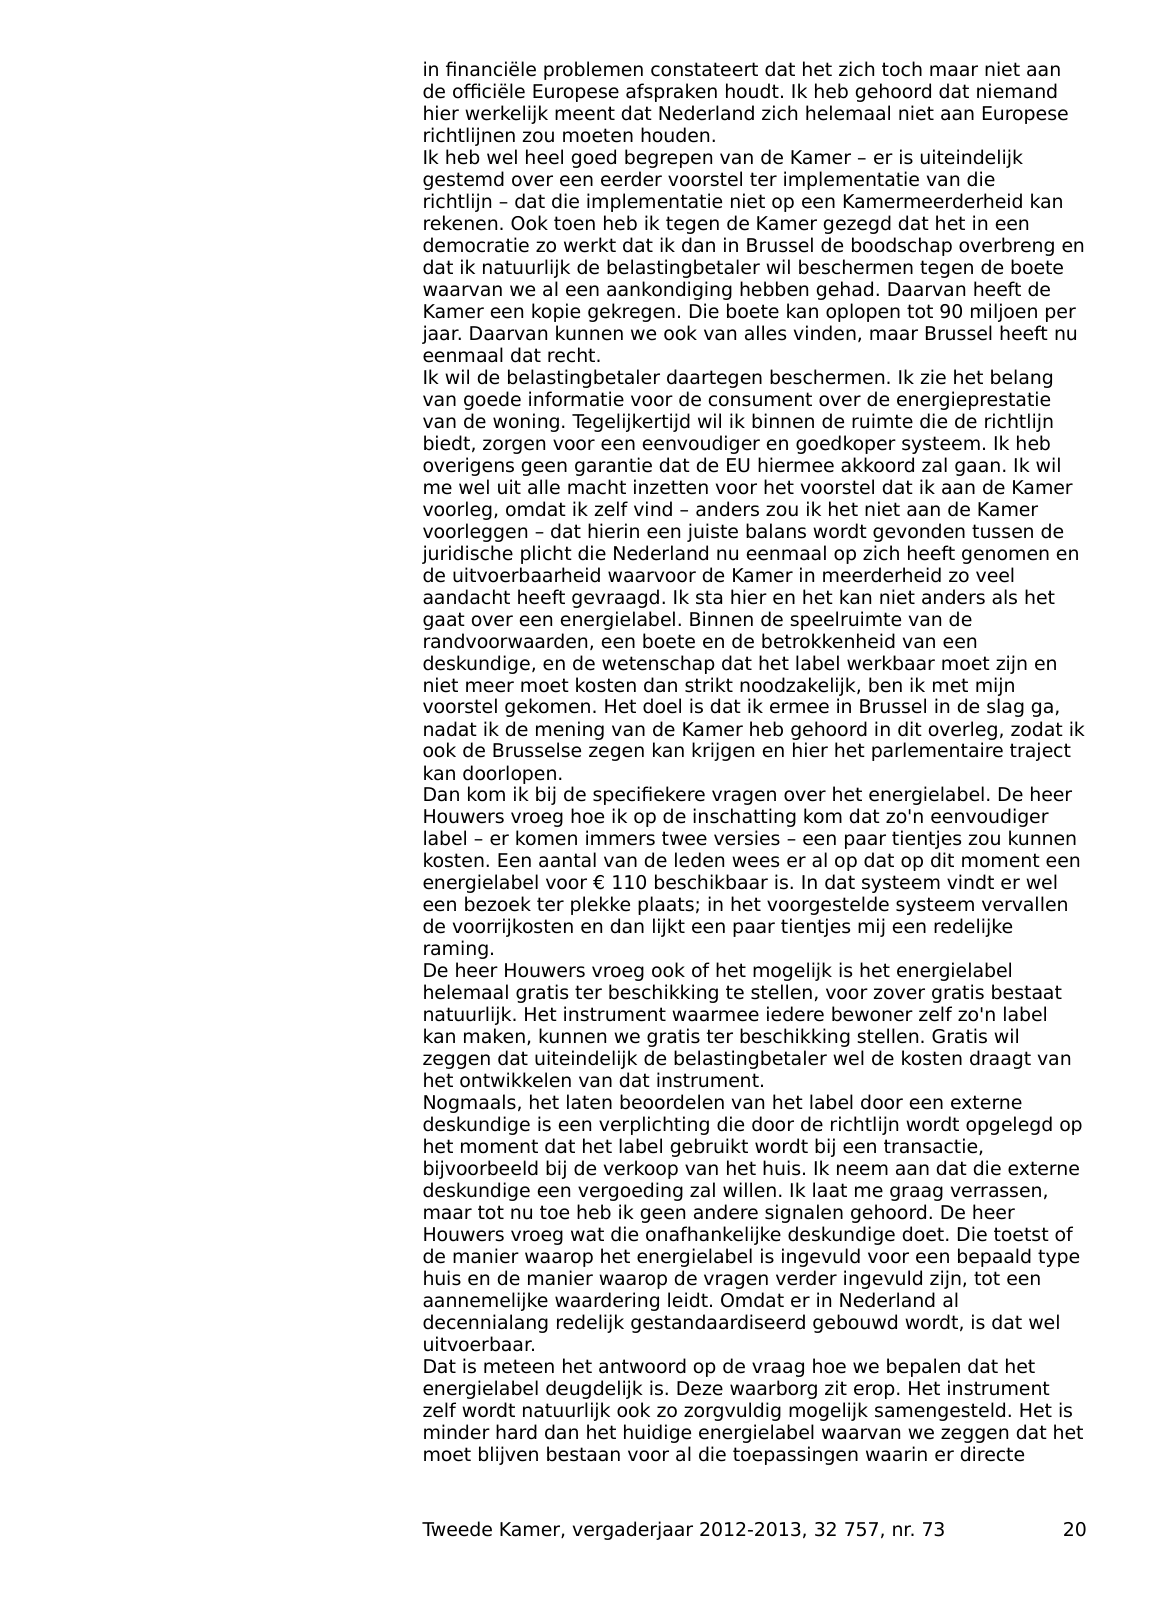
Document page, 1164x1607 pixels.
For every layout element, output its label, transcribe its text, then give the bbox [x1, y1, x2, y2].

text Dat is meteen het antwoord op de vraag hoe we bepalen dat het energielabel deugdelijk is. Deze waarborg zit erop. Het instrument zelf wordt natuurlijk ook zo zorgvuldig mogelijk samengesteld. Het is minder hard dan het huidige energielabel waarvan we zeggen dat het moet blijven bestaan voor al die toepassingen waarin er directe [422, 1356, 1087, 1466]
text Dan kom ik bij de specifiekere vragen over het energielabel. De heer Houwers vroeg hoe ik op de inschatting kom dat zo'n eenvoudiger label – er komen immers twee versies – een paar tientjes zou kunnen kosten. Een aantal van de leden wees er al op dat op dit moment een energielabel voor € 110 beschikbaar is. In dat systeem vindt er wel een bezoek ter plekke plaats; in het voorgestelde systeem vervallen de voorrijkosten en dan lijkt een paar tientjes mij een redelijke raming. [422, 784, 1087, 960]
text Ik heb wel heel goed begrepen van de Kamer – er is uiteindelijk gestemd over een eerder voorstel ter implementatie van die richtlijn – dat die implementatie niet op een Kamermeerderheid kan rekenen. Ook toen heb ik tegen de Kamer gezegd dat het in een democratie zo werkt dat ik dan in Brussel de boodschap overbreng en dat ik natuurlijk de belastingbetaler wil beschermen tegen de boete waarvan we al een aankondiging hebben gehad. Daarvan heeft de Kamer een kopie gekregen. Die boete kan oplopen tot 90 miljoen per jaar. Daarvan kunnen we ook van alles vinden, maar Brussel heeft nu eenmaal dat recht. [422, 147, 1087, 367]
text Nogmaals, het laten beoordelen van het label door een externe deskundige is een verplichting die door de richtlijn wordt opgelegd op het moment dat het label gebruikt wordt bij een transactie, bijvoorbeeld bij de verkoop van het huis. Ik neem aan dat die externe deskundige een vergoeding zal willen. Ik laat me graag verrassen, maar tot nu toe heb ik geen andere signalen gehoord. De heer Houwers vroeg wat die onafhankelijke deskundige doet. Die toetst of de manier waarop het energielabel is ingevuld voor een bepaald type huis en de manier waarop de vragen verder ingevuld zijn, tot een aannemelijke waardering leidt. Omdat er in Nederland al decennialang redelijk gestandaardiseerd gebouwd wordt, is dat wel uitvoerbaar. [422, 1092, 1087, 1356]
text Ik wil de belastingbetaler daartegen beschermen. Ik zie het belang van goede informatie voor de consument over de energieprestatie van de woning. Tegelijkertijd wil ik binnen de ruimte die de richtlijn biedt, zorgen voor een eenvoudiger en goedkoper systeem. Ik heb overigens geen garantie dat de EU hiermee akkoord zal gaan. Ik wil me wel uit alle macht inzetten voor het voorstel dat ik aan de Kamer voorleg, omdat ik zelf vind – anders zou ik het niet aan de Kamer voorleggen – dat hierin een juiste balans wordt gevonden tussen de juridische plicht die Nederland nu eenmaal op zich heeft genomen en de uitvoerbaarheid waarvoor de Kamer in meerderheid zo veel aandacht heeft gevraagd. Ik sta hier en het kan niet anders als het gaat over een energielabel. Binnen de speelruimte van de randvoorwaarden, een boete en de betrokkenheid van een deskundige, en de wetenschap dat het label werkbaar moet zijn en niet meer moet kosten dan strikt noodzakelijk, ben ik met mijn voorstel gekomen. Het doel is dat ik ermee in Brussel in de slag ga, nadat ik de mening van de Kamer heb gehoord in dit overleg, zodat ik ook de Brusselse zegen kan krijgen en hier het parlementaire traject kan doorlopen. [422, 367, 1087, 784]
text De heer Houwers vroeg ook of het mogelijk is het energielabel helemaal gratis ter beschikking te stellen, voor zover gratis bestaat natuurlijk. Het instrument waarmee iedere bewoner zelf zo'n label kan maken, kunnen we gratis ter beschikking stellen. Gratis wil zeggen dat uiteindelijk de belastingbetaler wel de kosten draagt van het ontwikkelen van dat instrument. [422, 960, 1087, 1092]
text in financiële problemen constateert dat het zich toch maar niet aan de officiële Europese afspraken houdt. Ik heb gehoord dat niemand hier werkelijk meent dat Nederland zich helemaal niet aan Europese richtlijnen zou moeten houden. [422, 59, 1087, 147]
